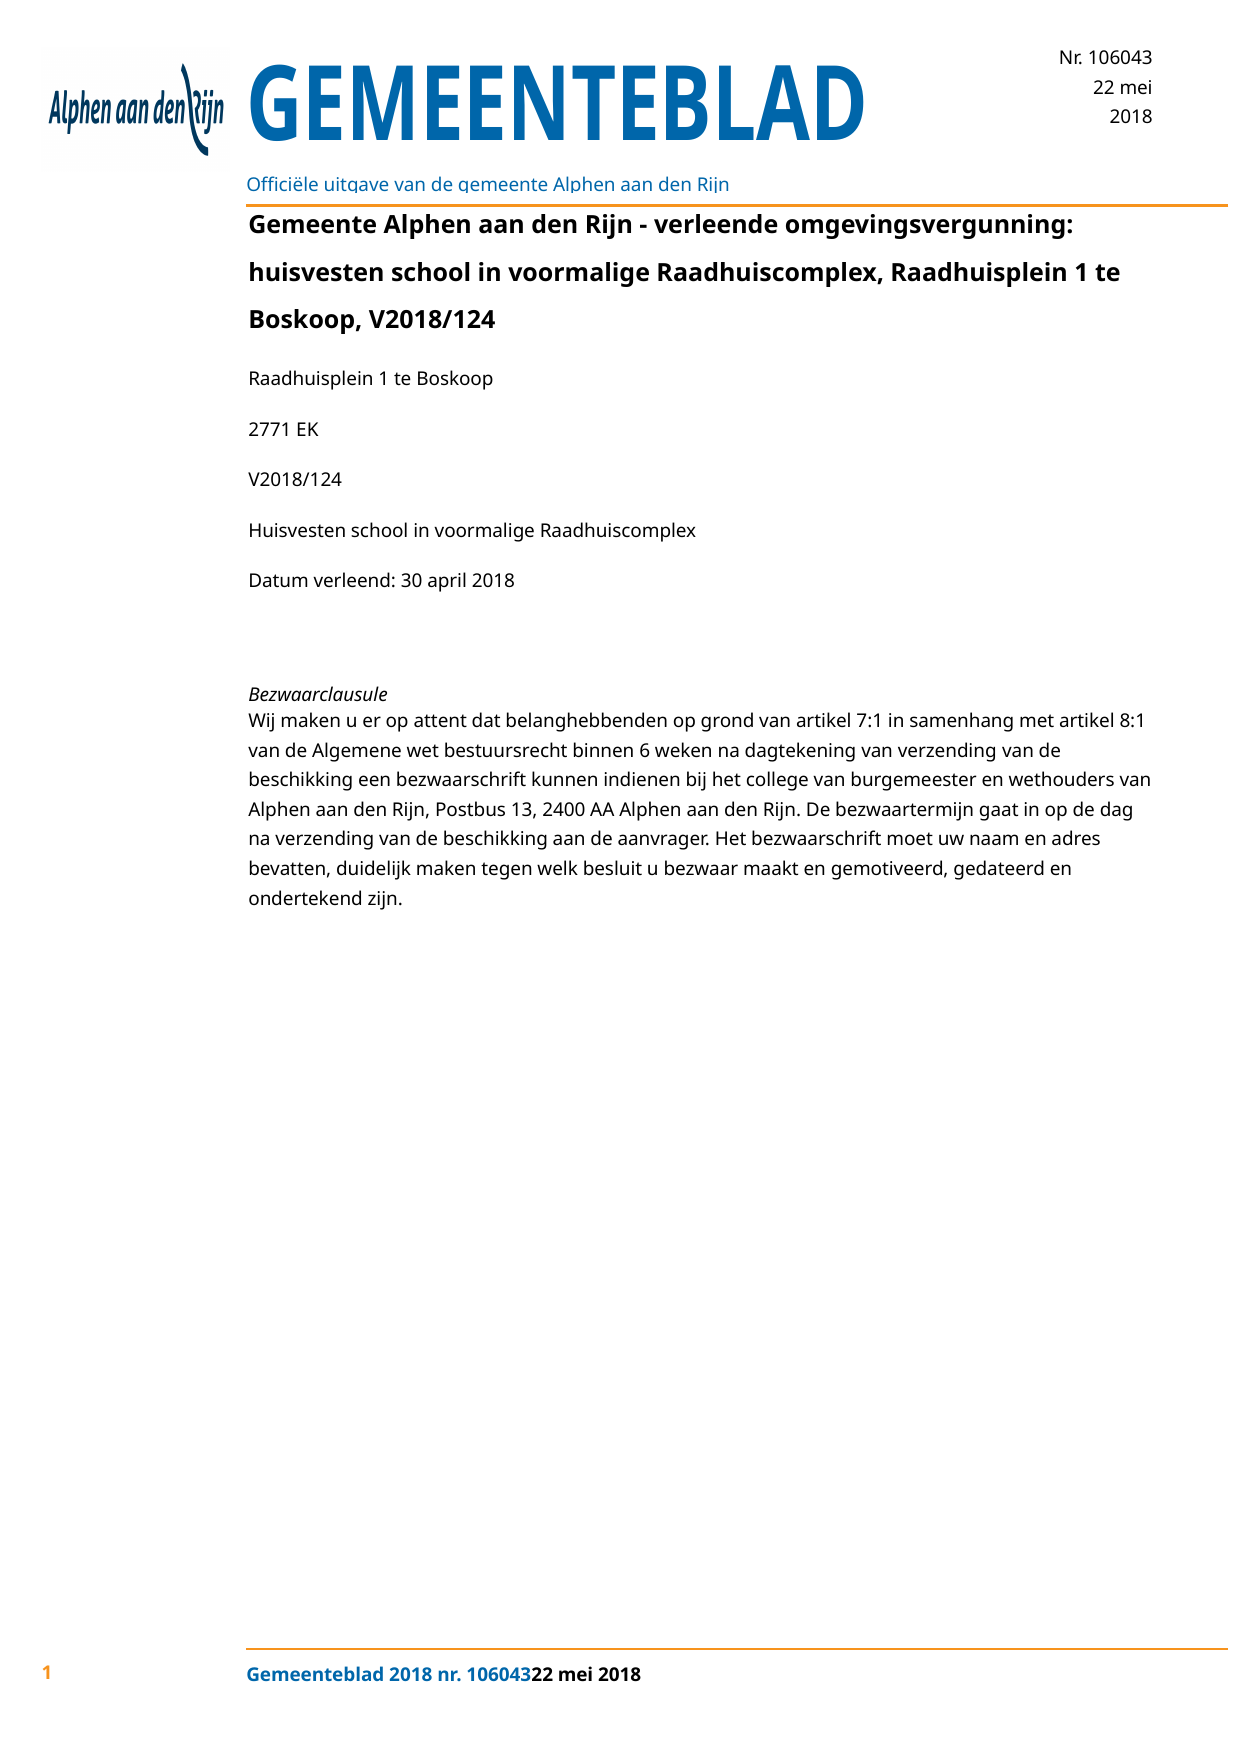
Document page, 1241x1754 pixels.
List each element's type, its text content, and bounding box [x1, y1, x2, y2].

text V2018/124 [248, 466, 1152, 492]
text Wij maken u er op attent dat belanghebbenden op grond van artikel 7:1 in samenhang met artikel 8:1 van de Algemene wet bestuursrecht binnen 6 weken na dagtekening van verzending van de beschikking een bezwaarschrift kunnen indienen bij het college van burgemeester en wethouders van Alphen aan den Rijn, Postbus 13, 2400 AA Alphen aan den Rijn. De bezwaartermijn gaat in op de dag na verzending van de beschikking aan de aanvrager. Het bezwaarschrift moet uw naam en adres bevatten, duidelijk maken tegen welk besluit u bezwaar maakt en gemotiveerd, gedateerd en ondertekend zijn. [248, 707, 1152, 911]
text Raadhuisplein 1 te Boskoop [248, 366, 1152, 391]
text Gemeente Alphen aan den Rijn - verleende omgevingsvergunning: huisvesten school in voormalige Raadhuiscomplex, Raadhuisplein 1 te Boskoop, V2018/124 [248, 207, 1152, 336]
picture [41, 47, 231, 172]
text Huisvesten school in voormalige Raadhuiscomplex [248, 517, 1152, 542]
text Datum verleend: 30 april 2018 [248, 567, 1152, 593]
text Bezwaarclausule [248, 682, 1152, 707]
text 2771 EK [248, 416, 1152, 442]
